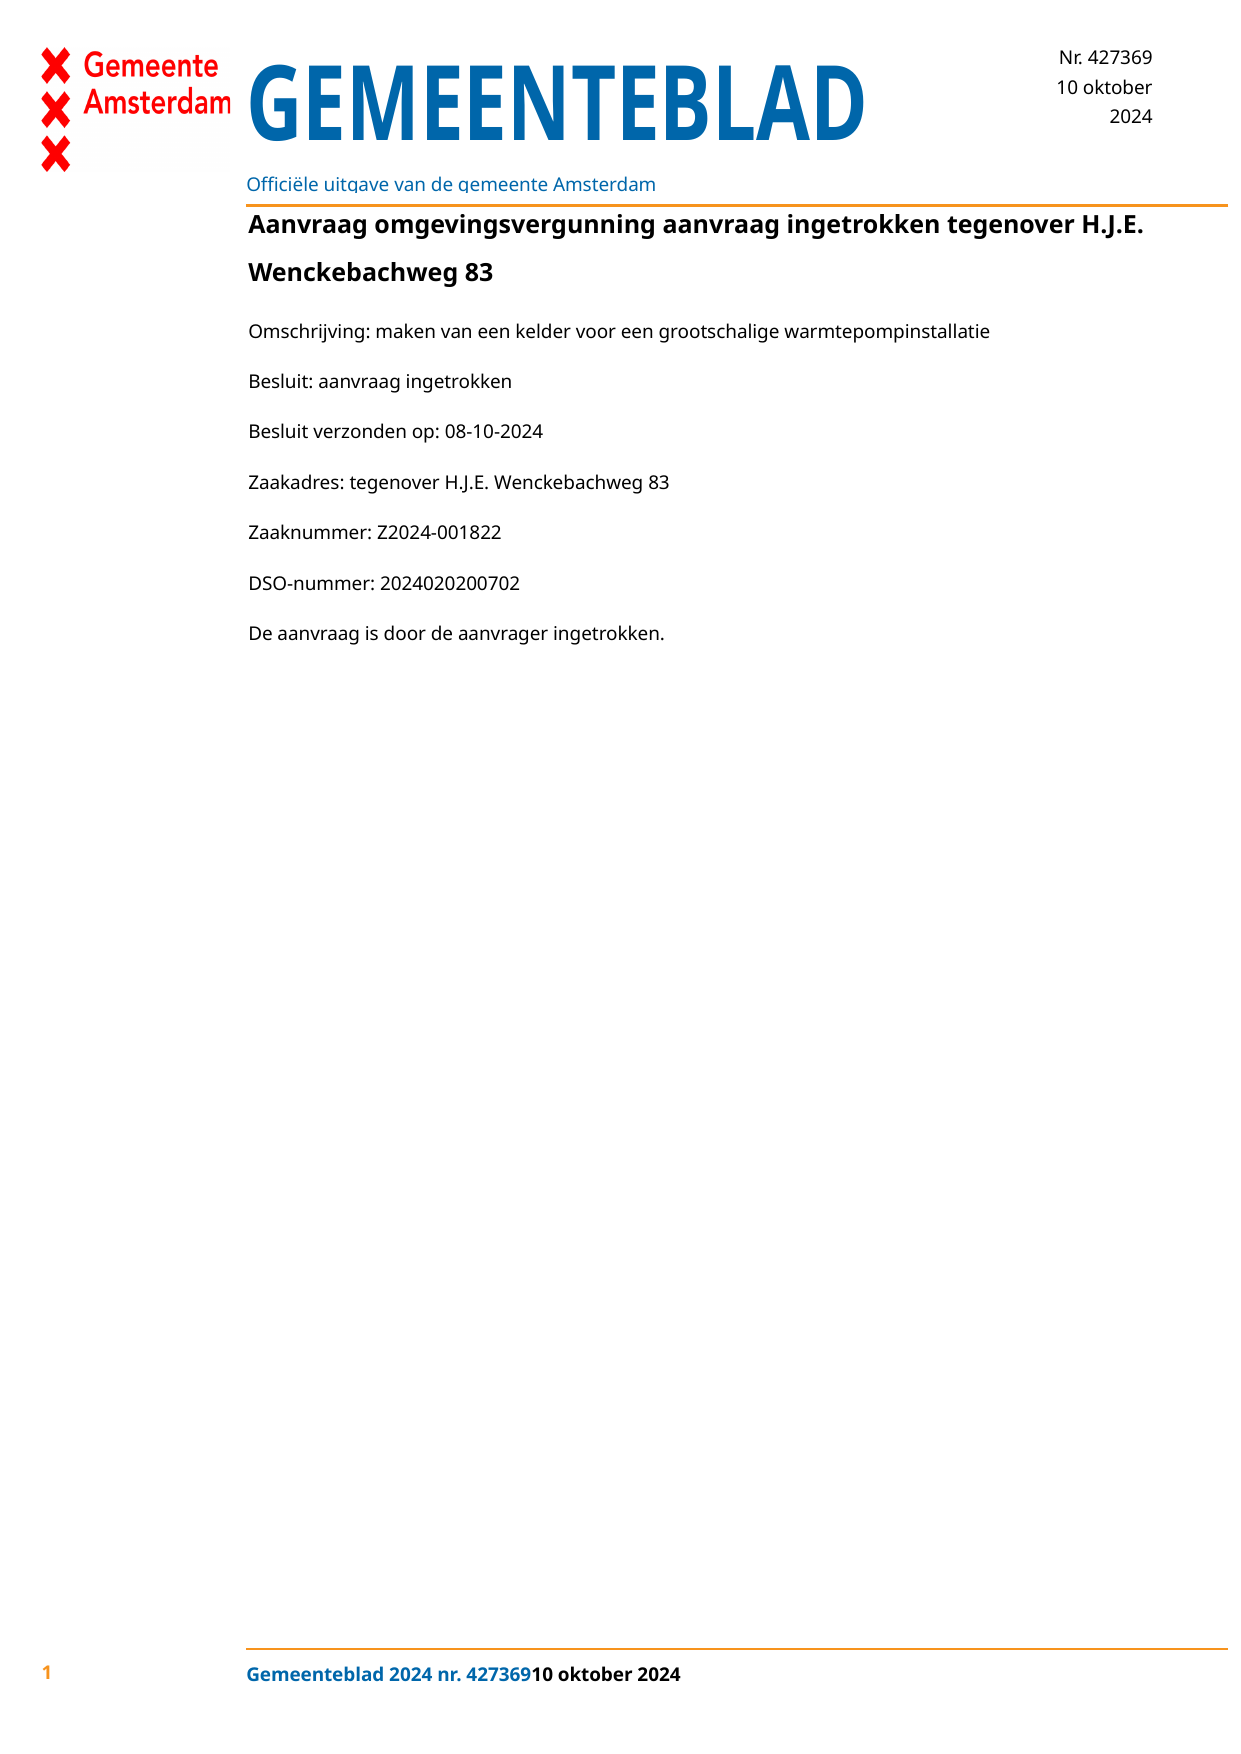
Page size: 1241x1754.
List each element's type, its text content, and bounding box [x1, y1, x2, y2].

picture [41, 47, 231, 172]
text Zaakadres: tegenover H.J.E. Wenckebachweg 83 [248, 469, 1152, 495]
text Zaaknummer: Z2024-001822 [248, 519, 1152, 545]
text De aanvraag is door de aanvrager ingetrokken. [248, 620, 1152, 646]
text Besluit verzonden op: 08-10-2024 [248, 419, 1152, 444]
text Aanvraag omgevingsvergunning aanvraag ingetrokken tegenover H.J.E. Wenckebachweg 83 [248, 207, 1152, 288]
text DSO-nummer: 2024020200702 [248, 570, 1152, 596]
text Besluit: aanvraag ingetrokken [248, 368, 1152, 394]
text Omschrijving: maken van een kelder voor een grootschalige warmtepompinstallatie [248, 318, 1152, 344]
